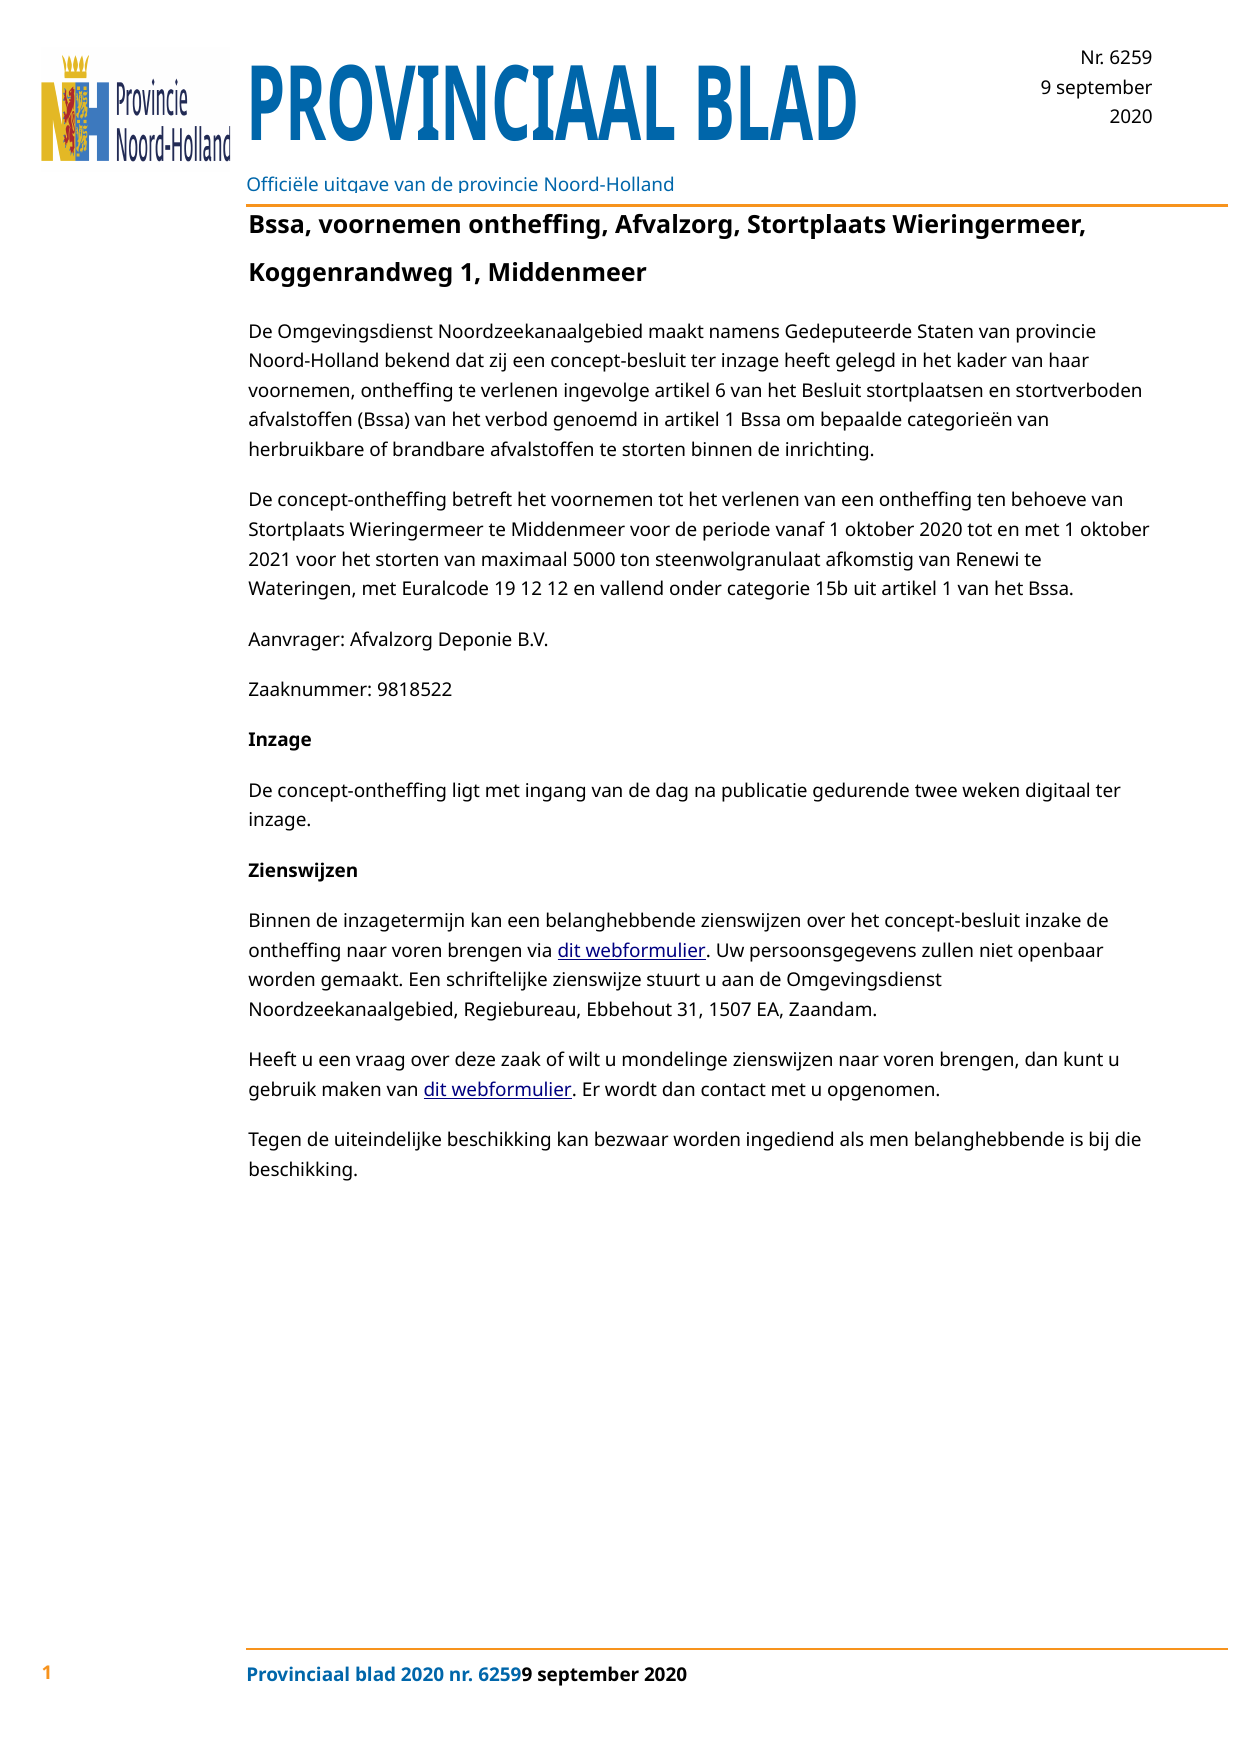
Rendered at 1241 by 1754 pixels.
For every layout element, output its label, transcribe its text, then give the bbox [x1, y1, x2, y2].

text Aanvrager: Afvalzorg Deponie B.V. [248, 626, 1152, 652]
text De Omgevingsdienst Noordzeekanaalgebied maakt namens Gedeputeerde Staten van provincie Noord-Holland bekend dat zij een concept-besluit ter inzage heeft gelegd in het kader van haar voornemen, ontheffing te verlenen ingevolge artikel 6 van het Besluit stortplaatsen en stortverboden afvalstoffen (Bssa) van het verbod genoemd in artikel 1 Bssa om bepaalde categorieën van herbruikbare of brandbare afvalstoffen te storten binnen de inrichting. [248, 318, 1152, 462]
text Tegen de uiteindelijke beschikking kan bezwaar worden ingediend als men belanghebbende is bij die beschikking. [248, 1127, 1152, 1182]
text Binnen de inzagetermijn kan een belanghebbende zienswijzen over het concept-besluit inzake de ontheffing naar voren brengen via dit webformulier. Uw persoonsgegevens zullen niet openbaar worden gemaakt. Een schriftelijke zienswijze stuurt u aan de Omgevingsdienst Noordzeekanaalgebied, Regiebureau, Ebbehout 31, 1507 EA, Zaandam. [248, 907, 1152, 1022]
text Heeft u een vraag over deze zaak of wilt u mondelinge zienswijzen naar voren brengen, dan kunt u gebruik maken van dit webformulier. Er wordt dan contact met u opgenomen. [248, 1047, 1152, 1102]
picture [41, 47, 231, 172]
text Inzage [248, 727, 1152, 752]
text Zaaknummer: 9818522 [248, 676, 1152, 702]
text Zienswijzen [248, 857, 1152, 883]
text De concept-ontheffing ligt met ingang van de dag na publicatie gedurende twee weken digitaal ter inzage. [248, 777, 1152, 832]
text Bssa, voornemen ontheffing, Afvalzorg, Stortplaats Wieringermeer, Koggenrandweg 1, Middenmeer [248, 207, 1152, 288]
text De concept-ontheffing betreft het voornemen tot het verlenen van een ontheffing ten behoeve van Stortplaats Wieringermeer te Middenmeer voor de periode vanaf 1 oktober 2020 tot en met 1 oktober 2021 voor het storten van maximaal 5000 ton steenwolgranulaat afkomstig van Renewi te Wateringen, met Euralcode 19 12 12 en vallend onder categorie 15b uit artikel 1 van het Bssa. [248, 487, 1152, 601]
